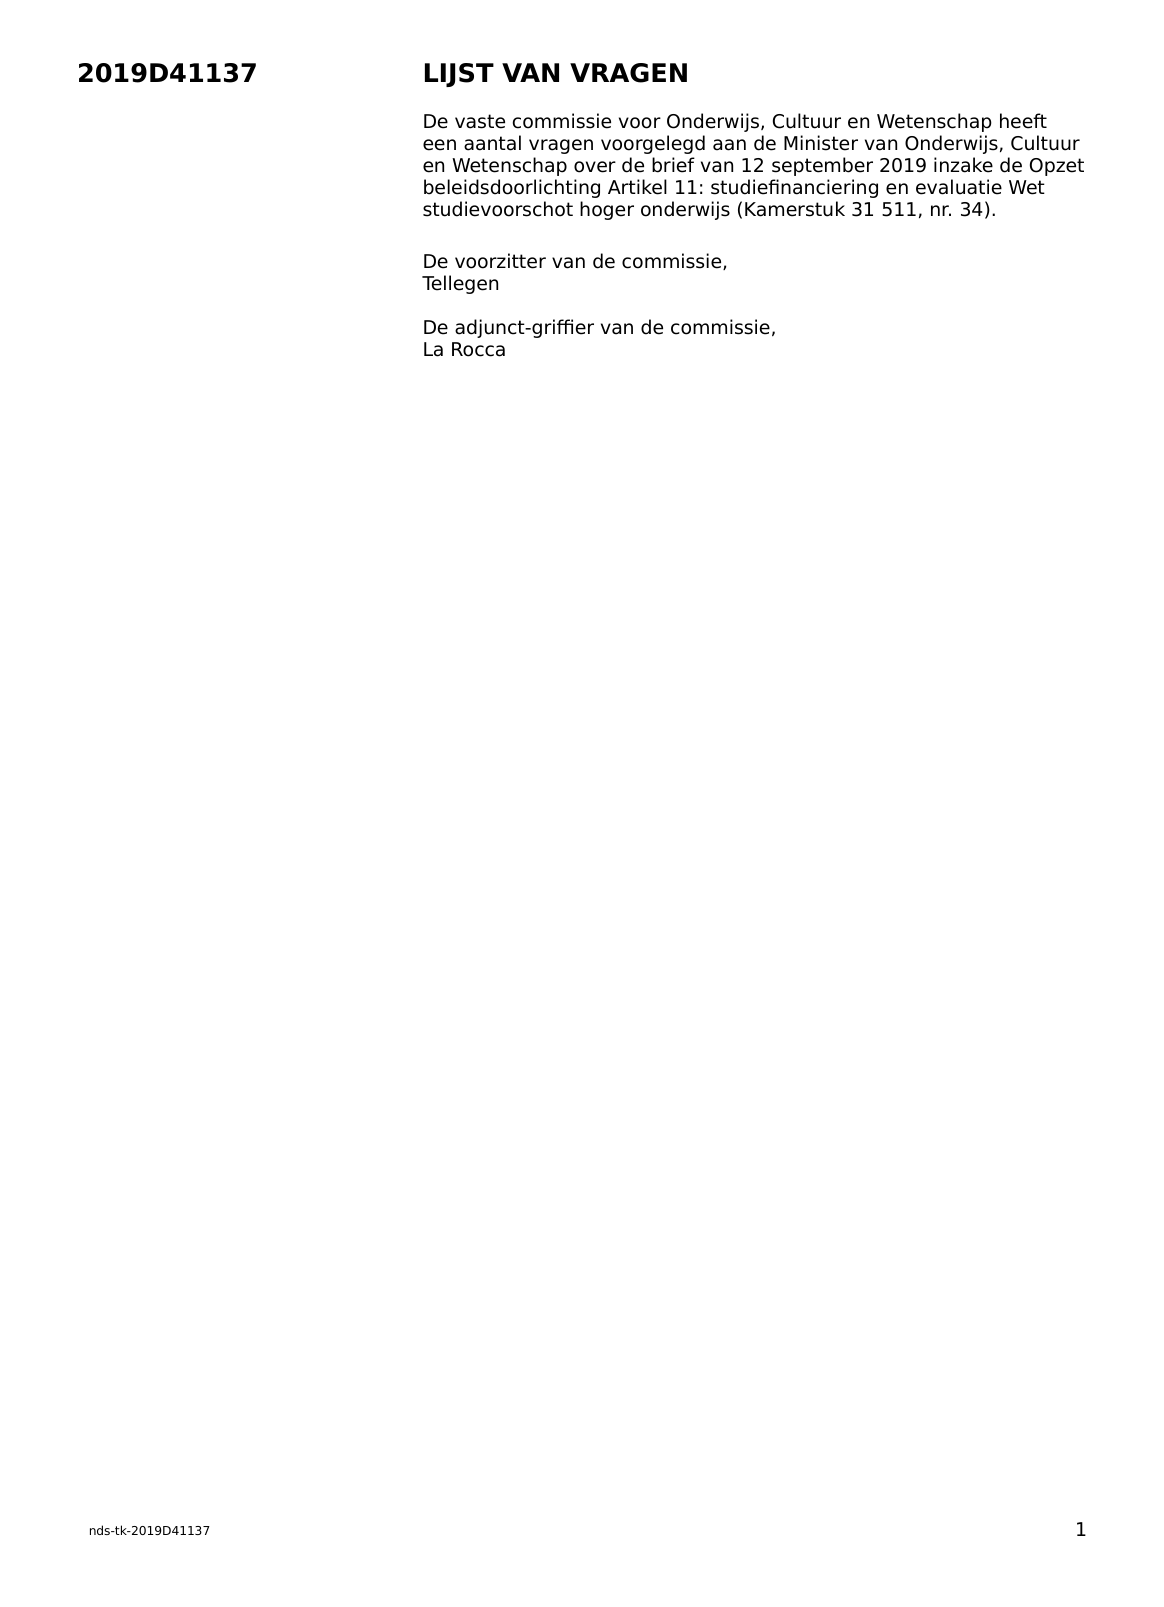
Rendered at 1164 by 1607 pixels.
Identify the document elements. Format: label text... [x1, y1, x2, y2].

text De voorzitter van de commissie, Tellegen [422, 251, 1087, 295]
text nds-tk-2019D41137 [88, 1524, 323, 1538]
text 2019D41137 LIJST VAN VRAGEN [77, 59, 1087, 89]
text De vaste commissie voor Onderwijs, Cultuur en Wetenschap heeft een aantal vragen voorgelegd aan de Minister van Onderwijs, Cultuur en Wetenschap over de brief van 12 september 2019 inzake de Opzet beleidsdoorlichting Artikel 11: studiefinanciering en evaluatie Wet studievoorschot hoger onderwijs (Kamerstuk 31 511, nr. 34). [422, 111, 1087, 221]
text De adjunct-griffier van de commissie, La Rocca [422, 317, 1087, 361]
